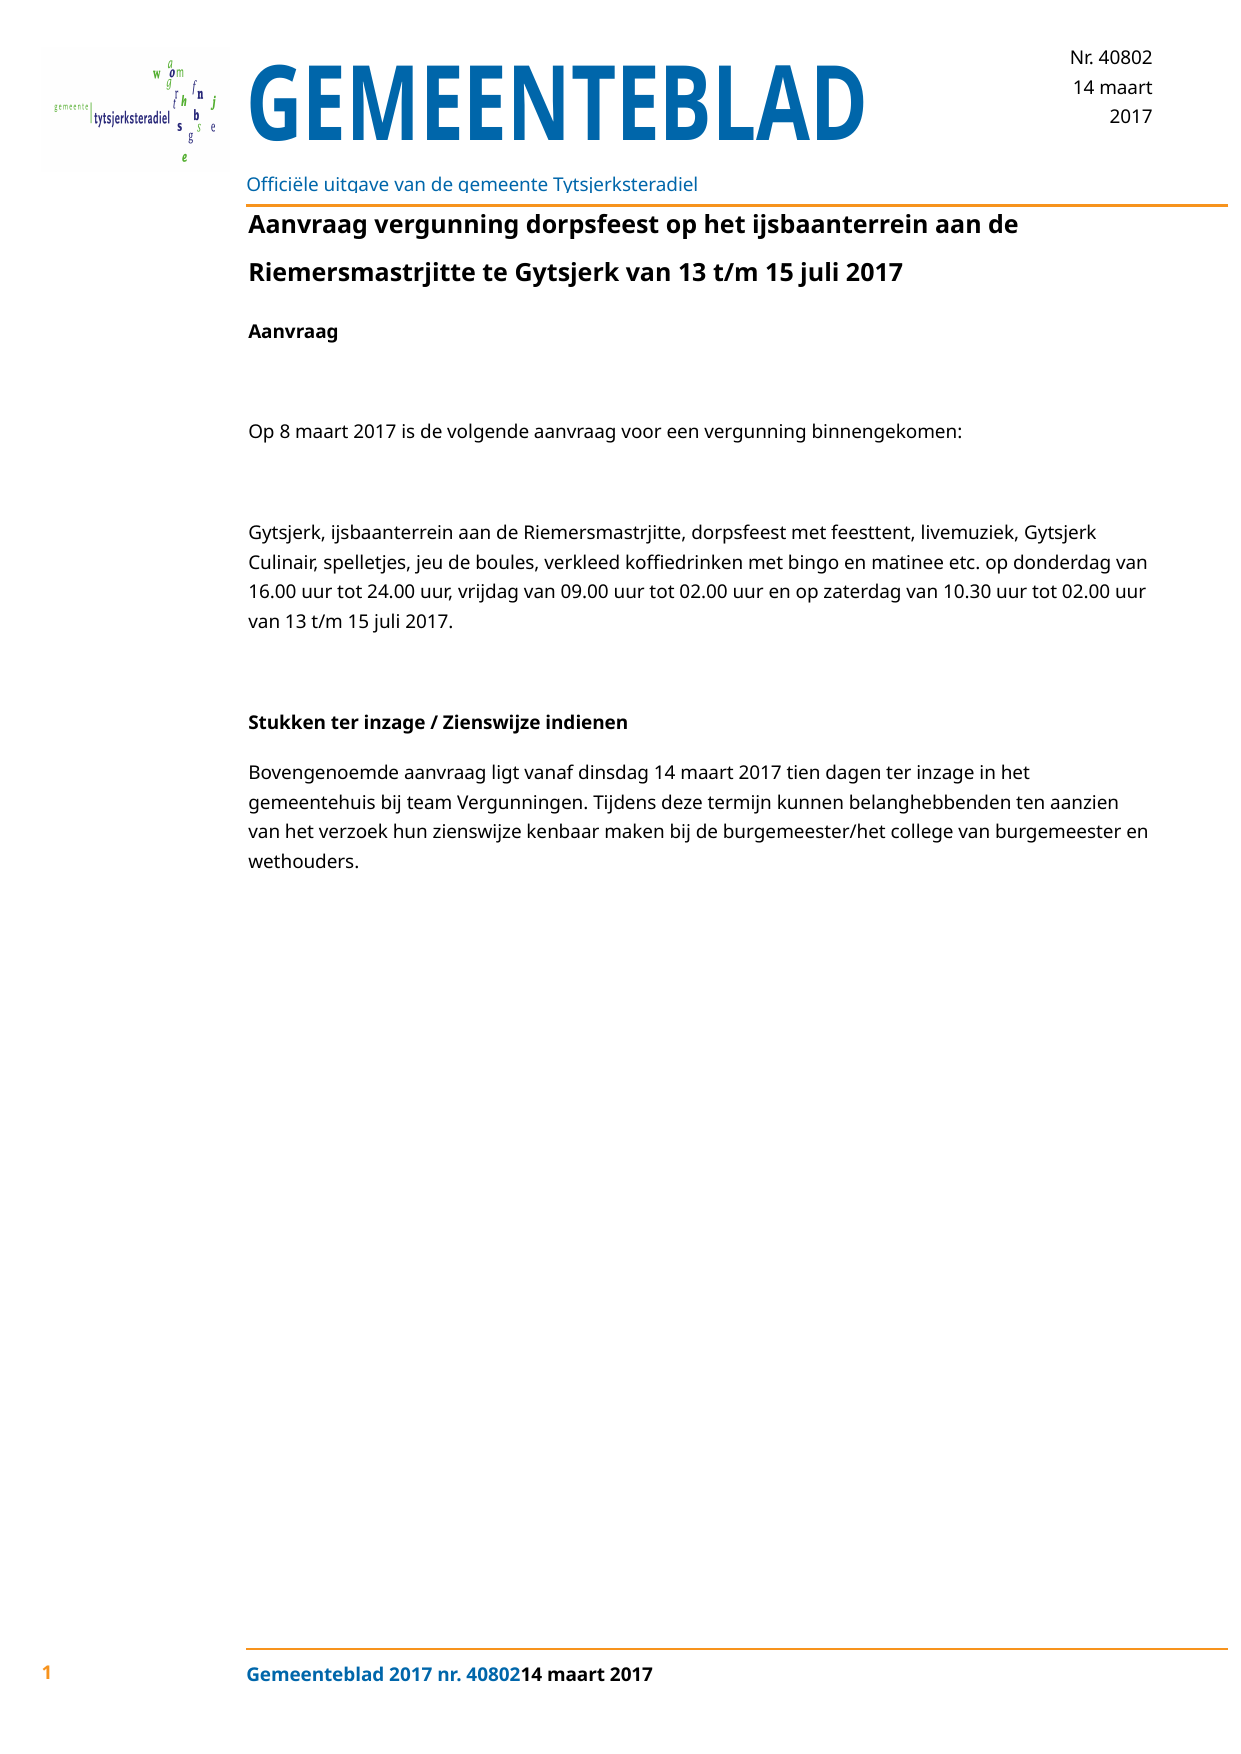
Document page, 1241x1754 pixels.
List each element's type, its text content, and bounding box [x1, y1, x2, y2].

text Op 8 maart 2017 is de volgende aanvraag voor een vergunning binnengekomen: [248, 419, 1152, 444]
text Gytsjerk, ijsbaanterrein aan de Riemersmastrjitte, dorpsfeest met feesttent, livemuziek, Gytsjerk Culinair, spelletjes, jeu de boules, verkleed koffiedrinken met bingo en matinee etc. op donderdag van 16.00 uur tot 24.00 uur, vrijdag van 09.00 uur tot 02.00 uur en op zaterdag van 10.30 uur tot 02.00 uur van 13 t/m 15 juli 2017. [248, 519, 1152, 634]
text Aanvraag [248, 318, 1152, 344]
text Aanvraag vergunning dorpsfeest op het ijsbaanterrein aan de Riemersmastrjitte te Gytsjerk van 13 t/m 15 juli 2017 [248, 207, 1152, 288]
text Stukken ter inzage / Zienswijze indienen [248, 709, 1152, 735]
text Bovengenoemde aanvraag ligt vanaf dinsdag 14 maart 2017 tien dagen ter inzage in het gemeentehuis bij team Vergunningen. Tijdens deze termijn kunnen belanghebbenden ten aanzien van het verzoek hun zienswijze kenbaar maken bij de burge­meester/het college van burgemeester en wethouders. [248, 759, 1152, 874]
picture [41, 47, 231, 172]
